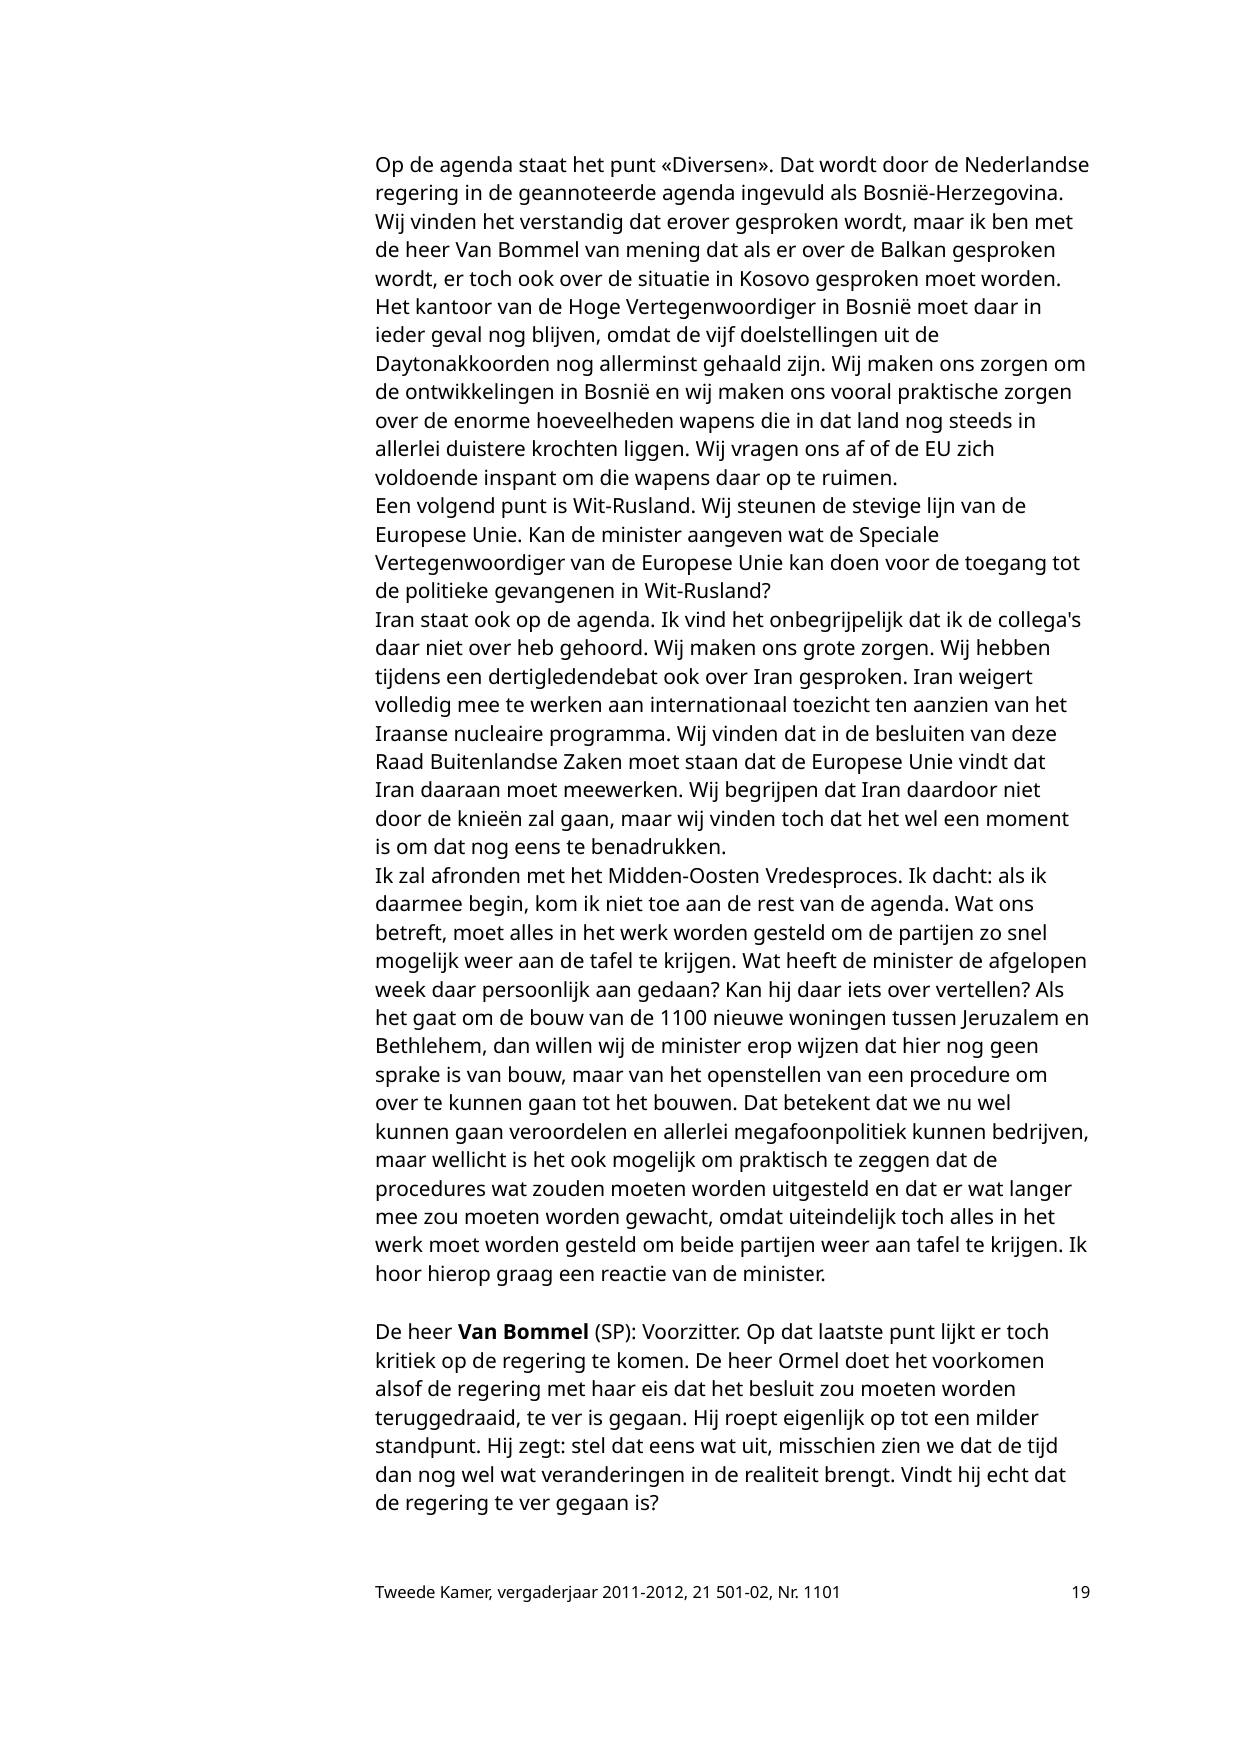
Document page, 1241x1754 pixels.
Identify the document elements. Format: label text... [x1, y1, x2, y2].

text Op de agenda staat het punt «Diversen». Dat wordt door de Nederlandse regering in de geannoteerde agenda ingevuld als Bosnië-Herzegovina. Wij vinden het verstandig dat erover gesproken wordt, maar ik ben met de heer Van Bommel van mening dat als er over de Balkan gesproken wordt, er toch ook over de situatie in Kosovo gesproken moet worden. Het kantoor van de Hoge Vertegenwoordiger in Bosnië moet daar in ieder geval nog blijven, omdat de vijf doelstellingen uit de Daytonakkoorden nog allerminst gehaald zijn. Wij maken ons zorgen om de ontwikkelingen in Bosnië en wij maken ons vooral praktische zorgen over de enorme hoeveelheden wapens die in dat land nog steeds in allerlei duistere krochten liggen. Wij vragen ons af of de EU zich voldoende inspant om die wapens daar op te ruimen. [375, 150, 1090, 491]
text Een volgend punt is Wit-Rusland. Wij steunen de stevige lijn van de Europese Unie. Kan de minister aangeven wat de Speciale Vertegenwoordiger van de Europese Unie kan doen voor de toegang tot de politieke gevangenen in Wit-Rusland? [375, 491, 1090, 605]
text De heer Van Bommel (SP): Voorzitter. Op dat laatste punt lijkt er toch kritiek op de regering te komen. De heer Ormel doet het voorkomen alsof de regering met haar eis dat het besluit zou moeten worden teruggedraaid, te ver is gegaan. Hij roept eigenlijk op tot een milder standpunt. Hij zegt: stel dat eens wat uit, misschien zien we dat de tijd dan nog wel wat veranderingen in de realiteit brengt. Vindt hij echt dat de regering te ver gegaan is? [375, 1317, 1090, 1517]
text Iran staat ook op de agenda. Ik vind het onbegrijpelijk dat ik de collega's daar niet over heb gehoord. Wij maken ons grote zorgen. Wij hebben tijdens een dertigledendebat ook over Iran gesproken. Iran weigert volledig mee te werken aan internationaal toezicht ten aanzien van het Iraanse nucleaire programma. Wij vinden dat in de besluiten van deze Raad Buitenlandse Zaken moet staan dat de Europese Unie vindt dat Iran daaraan moet meewerken. Wij begrijpen dat Iran daardoor niet door de knieën zal gaan, maar wij vinden toch dat het wel een moment is om dat nog eens te benadrukken. [375, 605, 1090, 861]
text Ik zal afronden met het Midden-Oosten Vredesproces. Ik dacht: als ik daarmee begin, kom ik niet toe aan de rest van de agenda. Wat ons betreft, moet alles in het werk worden gesteld om de partijen zo snel mogelijk weer aan de tafel te krijgen. Wat heeft de minister de afgelopen week daar persoonlijk aan gedaan? Kan hij daar iets over vertellen? Als het gaat om de bouw van de 1100 nieuwe woningen tussen Jeruzalem en Bethlehem, dan willen wij de minister erop wijzen dat hier nog geen sprake is van bouw, maar van het openstellen van een procedure om over te kunnen gaan tot het bouwen. Dat betekent dat we nu wel kunnen gaan veroordelen en allerlei megafoonpolitiek kunnen bedrijven, maar wellicht is het ook mogelijk om praktisch te zeggen dat de procedures wat zouden moeten worden uitgesteld en dat er wat langer mee zou moeten worden gewacht, omdat uiteindelijk toch alles in het werk moet worden gesteld om beide partijen weer aan tafel te krijgen. Ik hoor hierop graag een reactie van de minister. [375, 861, 1090, 1287]
